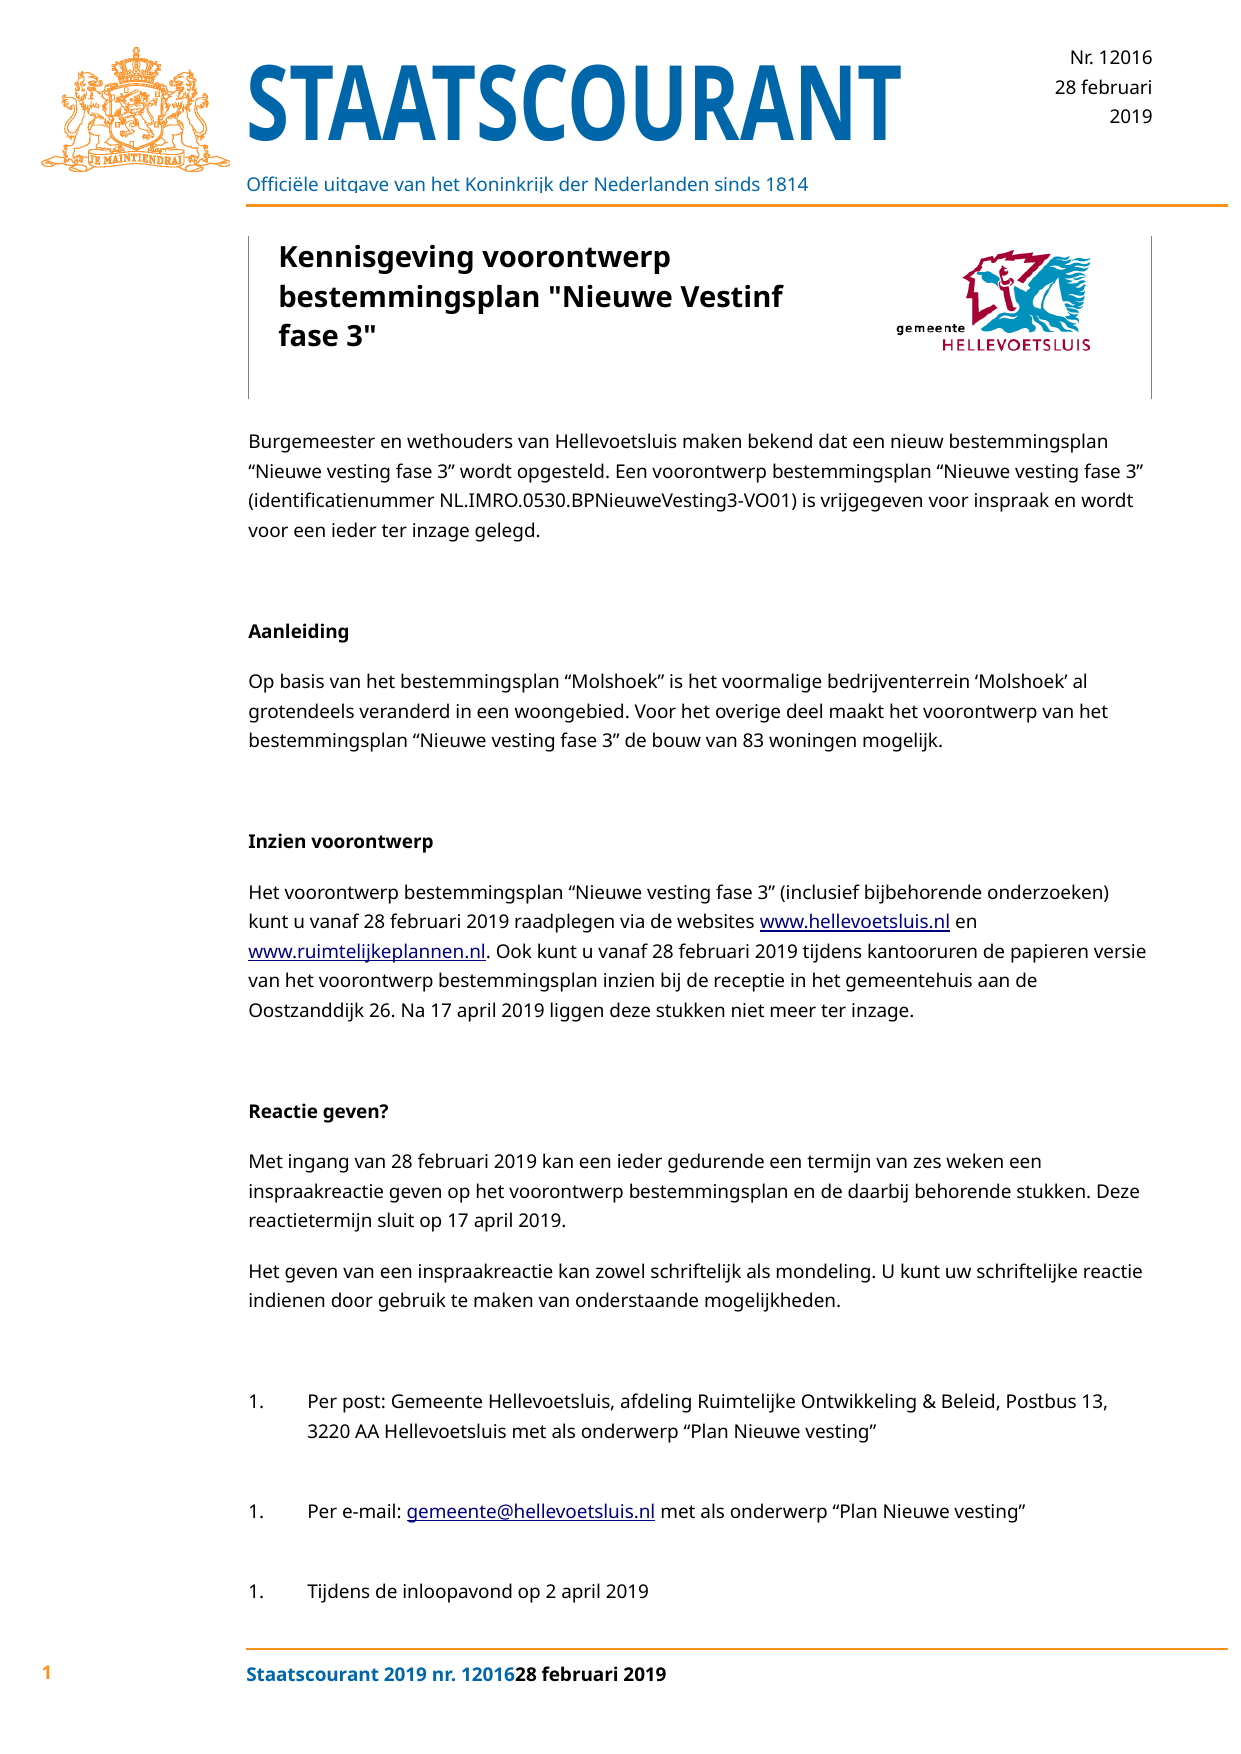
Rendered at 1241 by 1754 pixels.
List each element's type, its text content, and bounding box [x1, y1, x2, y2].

table_header Kennisgeving voorontwerp bestemmingsplan "Nieuwe Vestinf fase 3" [249, 236, 850, 399]
text Met ingang van 28 februari 2019 kan een ieder gedurende een termijn van zes weken een inspraakreactie geven op het voorontwerp bestemmingsplan en de daarbij behorende stukken. Deze reactietermijn sluit op 17 april 2019. [248, 1148, 1152, 1233]
table_header [850, 236, 1151, 399]
picture [882, 236, 1119, 374]
list Per e-mail: gemeente@hellevoetsluis.nl met als onderwerp “Plan Nieuwe vesting” [248, 1498, 1152, 1524]
text Inzien voorontwerp [248, 828, 1152, 854]
text Reactie geven? [248, 1098, 1152, 1124]
list Per post: Gemeente Hellevoetsluis, afdeling Ruimtelijke Ontwikkeling & Beleid, Postbus 13, 3220 AA Hellevoetsluis met als onderwerp “Plan Nieuwe vesting” [248, 1388, 1152, 1444]
text Burgemeester en wethouders van Hellevoetsluis maken bekend dat een nieuw bestemmingsplan “Nieuwe vesting fase 3” wordt opgesteld. Een voorontwerp bestemmingsplan “Nieuwe vesting fase 3” (identificatienummer NL.IMRO.0530.BPNieuweVesting3-VO01) is vrijgegeven voor inspraak en wordt voor een ieder ter inzage gelegd. [248, 428, 1152, 543]
text Op basis van het bestemmingsplan “Molshoek” is het voormalige bedrijventerrein ‘Molshoek’ al grotendeels veranderd in een woongebied. Voor het overige deel maakt het voorontwerp van het bestemmingsplan “Nieuwe vesting fase 3” de bouw van 83 woningen mogelijk. [248, 668, 1152, 753]
text Het voorontwerp bestemmingsplan “Nieuwe vesting fase 3” (inclusief bijbehorende onderzoeken) kunt u vanaf 28 februari 2019 raadplegen via de websites www.hellevoetsluis.nl en www.ruimtelijkeplannen.nl. Ook kunt u vanaf 28 februari 2019 tijdens kantooruren de papieren versie van het voorontwerp bestemmingsplan inzien bij de receptie in het gemeentehuis aan de Oostzanddijk 26. Na 17 april 2019 liggen deze stukken niet meer ter inzage. [248, 879, 1152, 1023]
text Aanleiding [248, 618, 1152, 644]
picture [41, 47, 231, 172]
text Het geven van een inspraakreactie kan zowel schriftelijk als mondeling. U kunt uw schriftelijke reactie indienen door gebruik te maken van onderstaande mogelijkheden. [248, 1258, 1152, 1313]
list Tijdens de inloopavond op 2 april 2019 [248, 1578, 1152, 1604]
